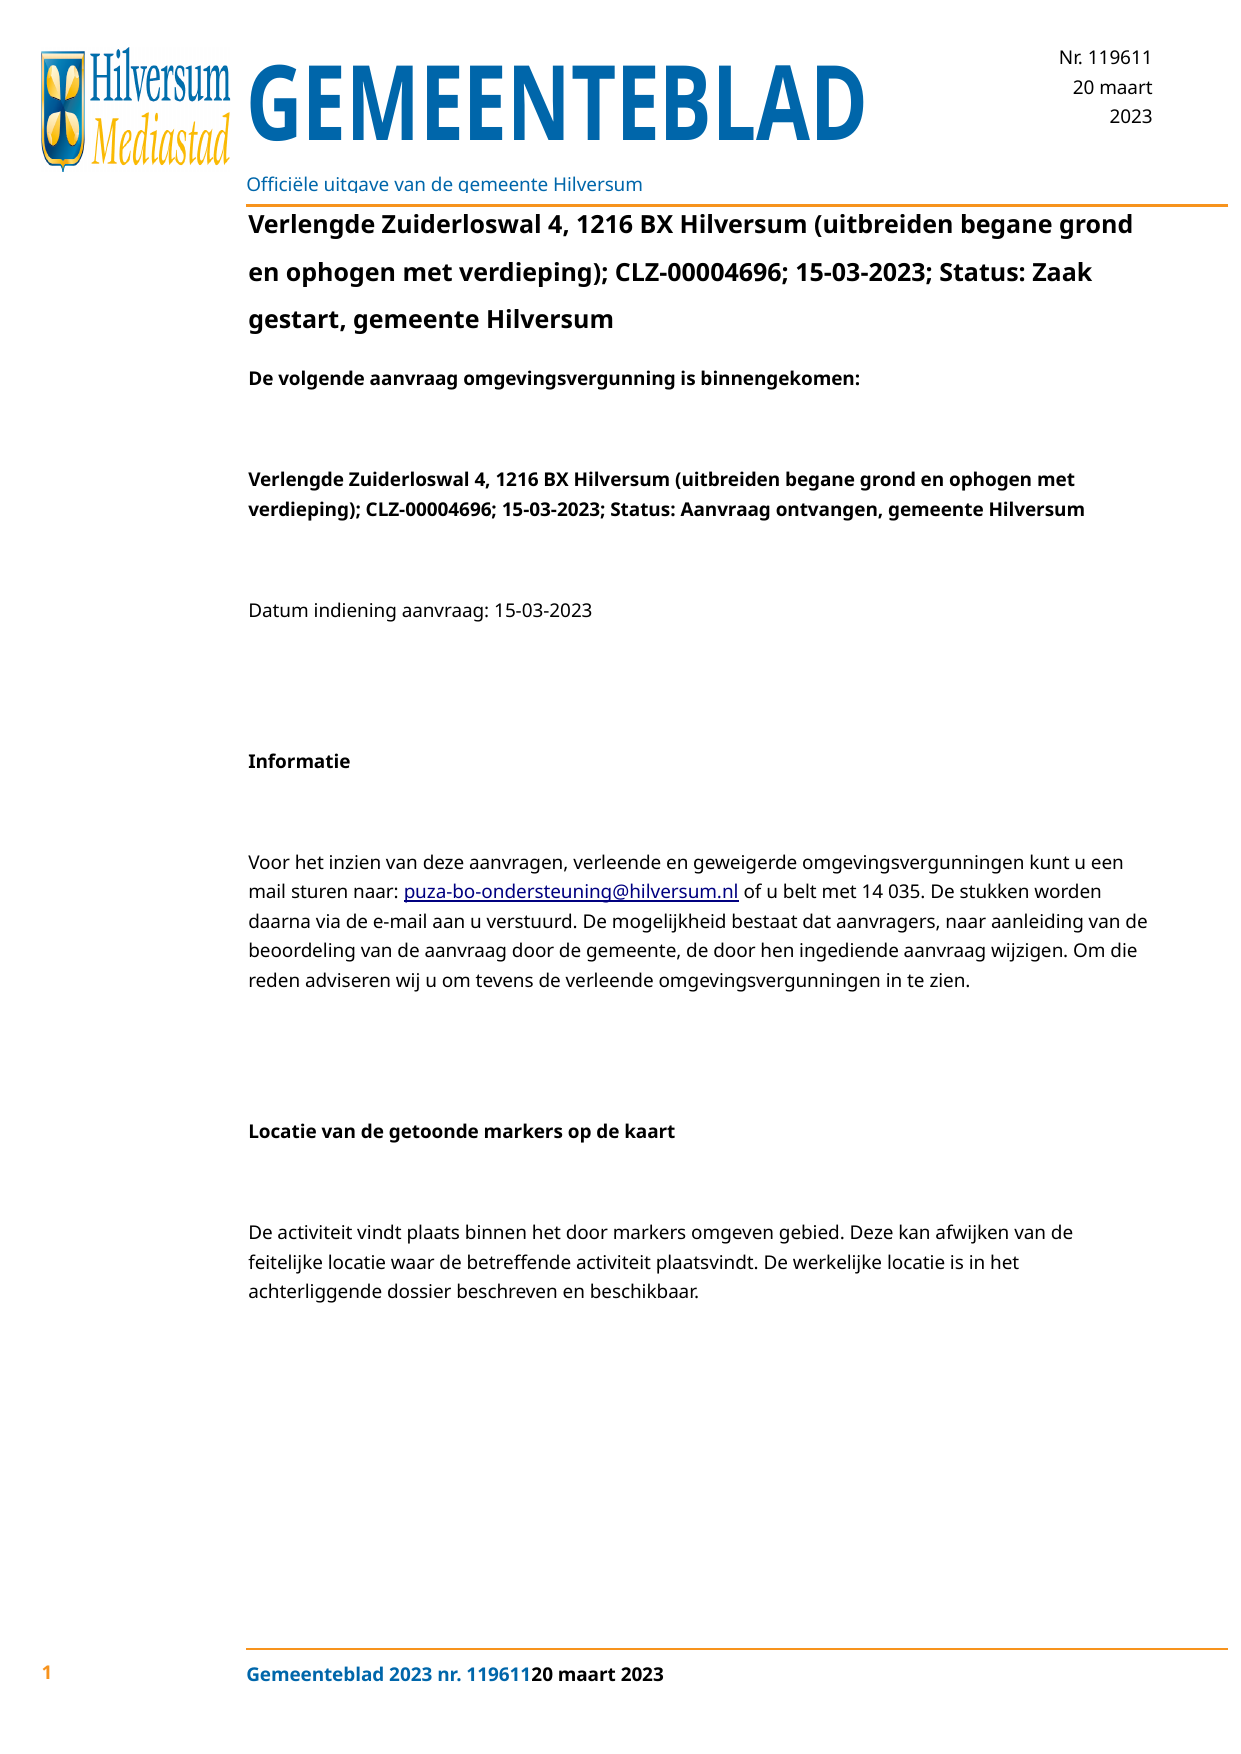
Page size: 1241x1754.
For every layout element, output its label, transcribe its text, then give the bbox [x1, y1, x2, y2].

text De activiteit vindt plaats binnen het door markers omgeven gebied. Deze kan afwijken van de feitelijke locatie waar de betreffende activiteit plaatsvindt. De werkelijke locatie is in het achterliggende dossier beschreven en beschikbaar. [248, 1219, 1152, 1304]
text De volgende aanvraag omgevingsvergunning is binnengekomen: [248, 366, 1152, 391]
text Voor het inzien van deze aanvragen, verleende en geweigerde omgevingsvergunningen kunt u een mail sturen naar: puza-bo-ondersteuning@hilversum.nl of u belt met 14 035. De stukken worden daarna via de e-mail aan u verstuurd. De mogelijkheid bestaat dat aanvragers, naar aanleiding van de beoordeling van de aanvraag door de gemeente, de door hen ingediende aanvraag wijzigen. Om die reden adviseren wij u om tevens de verleende omgevingsvergunningen in te zien. [248, 849, 1152, 993]
text Informatie [248, 748, 1152, 774]
text Datum indiening aanvraag: 15-03-2023 [248, 597, 1152, 622]
text Verlengde Zuiderloswal 4, 1216 BX Hilversum (uitbreiden begane grond en ophogen met verdieping); CLZ-00004696; 15-03-2023; Status: Zaak gestart, gemeente Hilversum [248, 207, 1152, 336]
picture [41, 47, 231, 172]
text Locatie van de getoonde markers op de kaart [248, 1118, 1152, 1144]
text Verlengde Zuiderloswal 4, 1216 BX Hilversum (uitbreiden begane grond en ophogen met verdieping); CLZ-00004696; 15-03-2023; Status: Aanvraag ontvangen, gemeente Hilversum [248, 466, 1152, 522]
